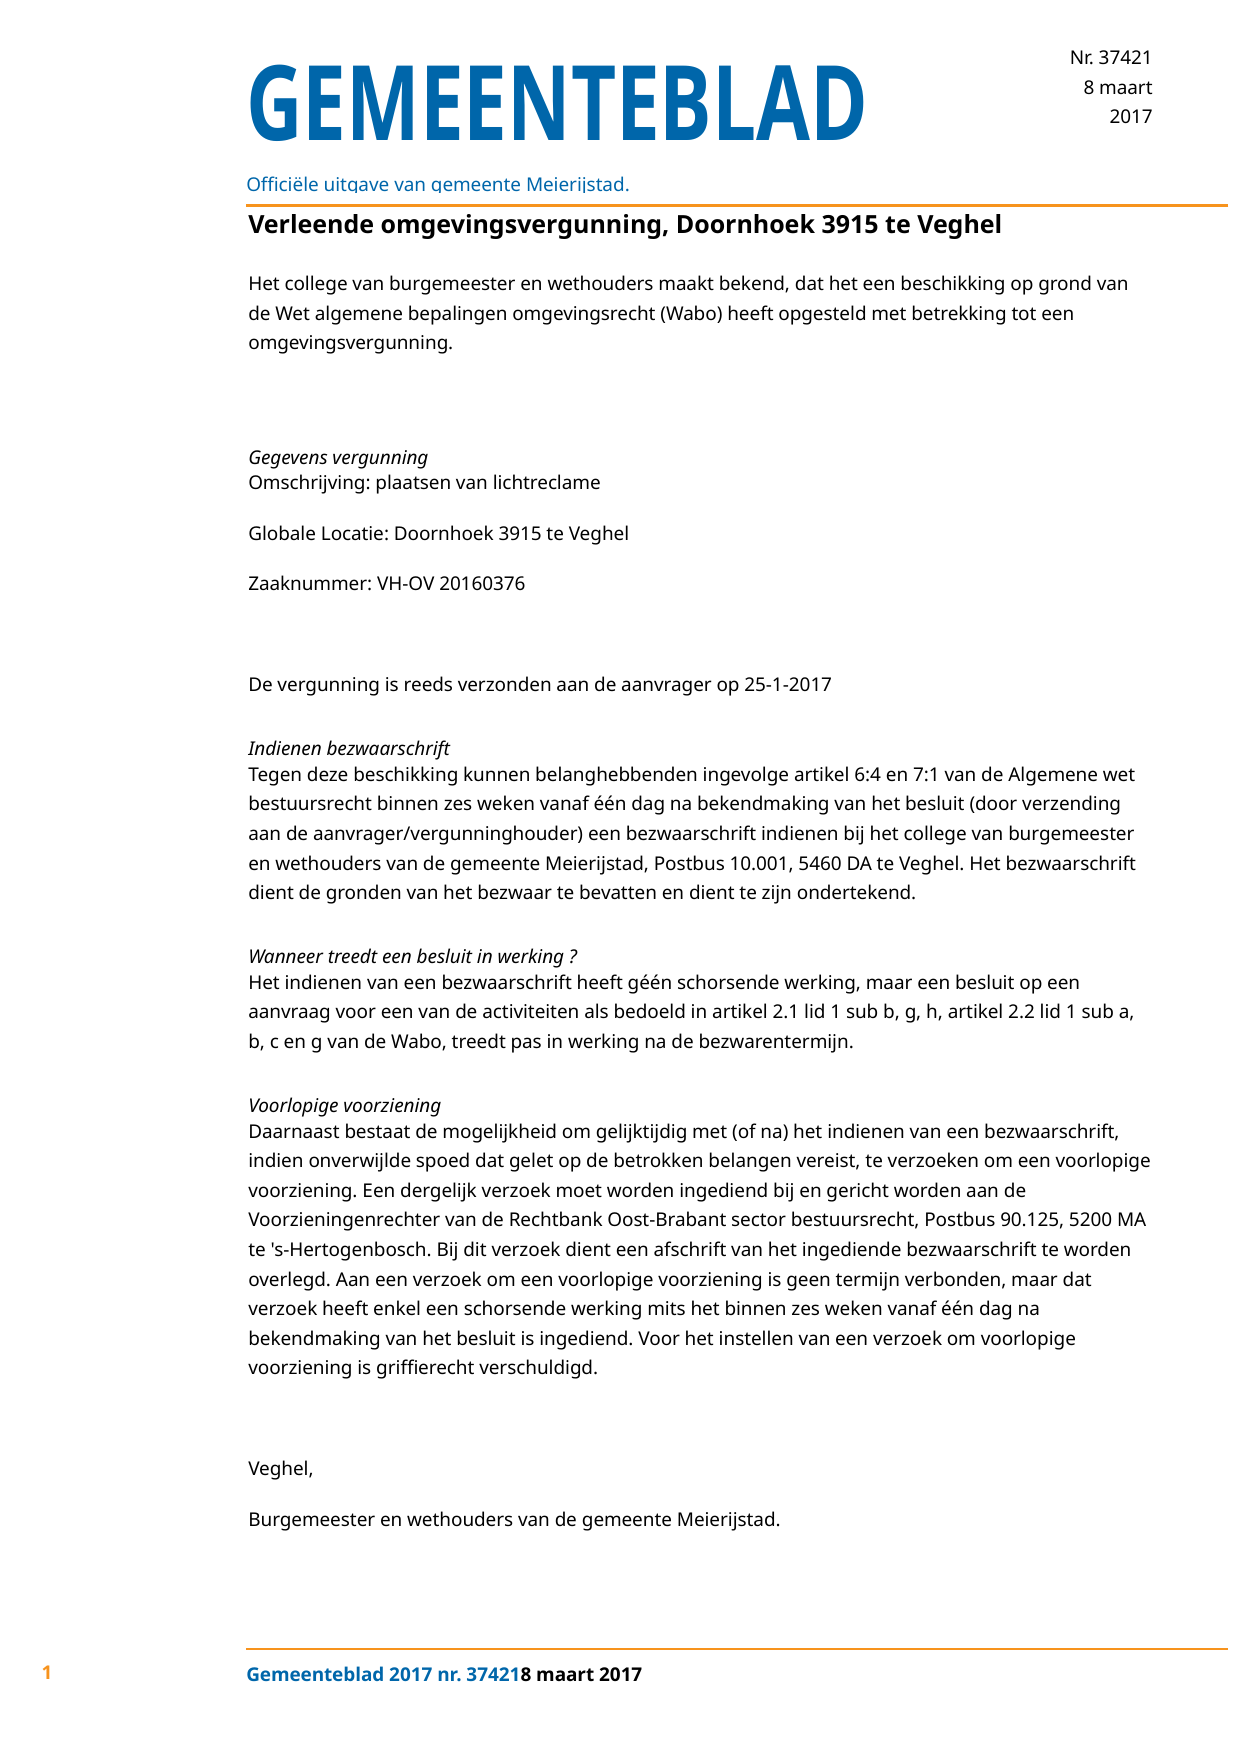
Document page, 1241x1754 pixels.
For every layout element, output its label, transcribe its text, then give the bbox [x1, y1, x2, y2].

text Globale Locatie: Doornhoek 3915 te Veghel [248, 520, 1152, 546]
text Het college van burgemeester en wethouders maakt bekend, dat het een beschikking op grond van de Wet algemene bepalingen omgevingsrecht (Wabo) heeft opgesteld met betrekking tot een omgevingsvergunning. [248, 270, 1152, 355]
text Gegevens vergunning [248, 444, 1152, 469]
text Omschrijving: plaatsen van lichtreclame [248, 469, 1152, 495]
text Tegen deze beschikking kunnen belanghebbenden ingevolge artikel 6:4 en 7:1 van de Algemene wet bestuursrecht binnen zes weken vanaf één dag na bekendmaking van het besluit (door verzending aan de aanvrager/vergunninghouder) een bezwaarschrift indienen bij het college van burgemeester en wethouders van de gemeente Meierijstad, Postbus 10.001, 5460 DA te Veghel. Het bezwaarschrift dient de gronden van het bezwaar te bevatten en dient te zijn ondertekend. [248, 761, 1152, 905]
text Voorlopige voorziening [248, 1092, 1152, 1118]
text Burgemeester en wethouders van de gemeente Meierijstad. [248, 1506, 1152, 1531]
text Wanneer treedt een besluit in werking ? [248, 943, 1152, 969]
text De vergunning is reeds verzonden aan de aanvrager op 25-1-2017 [248, 671, 1152, 697]
picture [41, 47, 231, 172]
text Het indienen van een bezwaarschrift heeft géén schorsende werking, maar een besluit op een aanvraag voor een van de activiteiten als bedoeld in artikel 2.1 lid 1 sub b, g, h, artikel 2.2 lid 1 sub a, b, c en g van de Wabo, treedt pas in werking na de bezwarentermijn. [248, 969, 1152, 1054]
text Veghel, [248, 1455, 1152, 1481]
text Daarnaast bestaat de mogelijkheid om gelijktijdig met (of na) het indienen van een bezwaarschrift, indien onverwijlde spoed dat gelet op de betrokken belangen vereist, te verzoeken om een voorlopige voorziening. Een dergelijk verzoek moet worden ingediend bij en gericht worden aan de Voorzieningenrechter van de Rechtbank Oost-Brabant sector bestuursrecht, Postbus 90.125, 5200 MA te 's-Hertogenbosch. Bij dit verzoek dient een afschrift van het ingediende bezwaarschrift te worden overlegd. Aan een verzoek om een voorlopige voorziening is geen termijn verbonden, maar dat verzoek heeft enkel een schorsende werking mits het binnen zes weken vanaf één dag na bekendmaking van het besluit is ingediend. Voor het instellen van een verzoek om voorlopige voorziening is griffierecht verschuldigd. [248, 1118, 1152, 1380]
text Indienen bezwaarschrift [248, 735, 1152, 761]
text Zaaknummer: VH-OV 20160376 [248, 570, 1152, 596]
text Verleende omgevingsvergunning, Doornhoek 3915 te Veghel [248, 207, 1152, 241]
